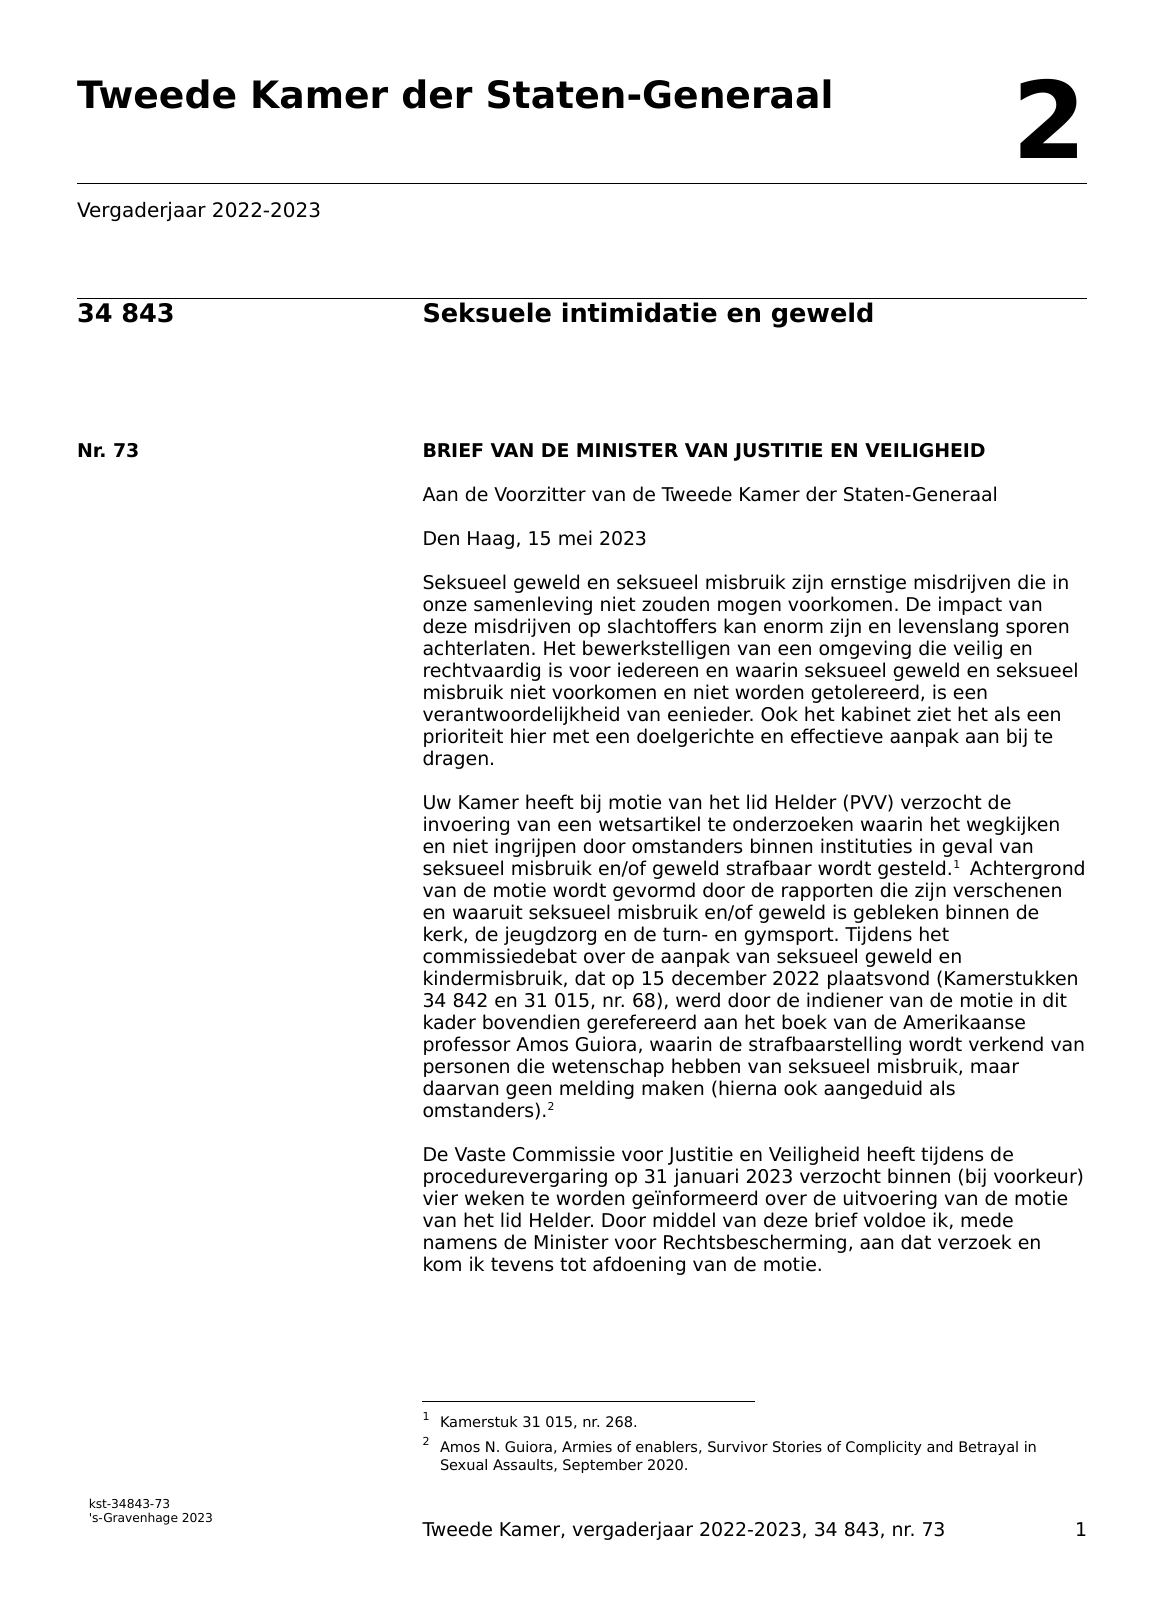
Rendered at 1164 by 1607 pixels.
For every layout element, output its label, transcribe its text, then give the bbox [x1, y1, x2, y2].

text Amos N. Guiora, Armies of enablers, Survivor Stories of Complicity and Betrayal in Sexual Assaults, September 2020. [422, 1435, 1087, 1474]
text Kamerstuk 31 015, nr. 268. [422, 1410, 1087, 1432]
table_header Tweede Kamer der Staten-Generaal [77, 59, 886, 183]
subtitle Nr. 73 BRIEF VAN DE MINISTER VAN JUSTITIE EN VEILIGHEID [77, 440, 1087, 462]
table_cell Vergaderjaar 2022-2023 [77, 184, 1087, 298]
text De Vaste Commissie voor Justitie en Veiligheid heeft tijdens de procedurevergaring op 31 januari 2023 verzocht binnen (bij voorkeur) vier weken te worden geïnformeerd over de uitvoering van de motie van het lid Helder. Door middel van deze brief voldoe ik, mede namens de Minister voor Rechtsbescherming, aan dat verzoek en kom ik tevens tot afdoening van de motie. [422, 1144, 1087, 1276]
text kst-34843-73 [88, 1497, 323, 1511]
text Seksueel geweld en seksueel misbruik zijn ernstige misdrijven die in onze samenleving niet zouden mogen voorkomen. De impact van deze misdrijven op slachtoffers kan enorm zijn en levenslang sporen achterlaten. Het bewerkstelligen van een omgeving die veilig en rechtvaardig is voor iedereen en waarin seksueel geweld en seksueel misbruik niet voorkomen en niet worden getolereerd, is een verantwoordelijkheid van eenieder. Ook het kabinet ziet het als een prioriteit hier met een doelgerichte en effectieve aanpak aan bij te dragen. [422, 572, 1087, 770]
table_header 2 [886, 59, 1087, 183]
subtitle 34 843 Seksuele intimidatie en geweld [77, 299, 1087, 329]
text Aan de Voorzitter van de Tweede Kamer der Staten-Generaal [422, 484, 1087, 506]
text Den Haag, 15 mei 2023 [422, 528, 1087, 550]
text Uw Kamer heeft bij motie van het lid Helder (PVV) verzocht de invoering van een wetsartikel te onderzoeken waarin het wegkijken en niet ingrijpen door omstanders binnen instituties in geval van seksueel misbruik en/of geweld strafbaar wordt gesteld. Achtergrond van de motie wordt gevormd door de rapporten die zijn verschenen en waaruit seksueel misbruik en/of geweld is gebleken binnen de kerk, de jeugdzorg en de turn- en gymsport. Tijdens het commissiedebat over de aanpak van seksueel geweld en kindermisbruik, dat op 15 december 2022 plaatsvond (Kamerstukken 34 842 en 31 015, nr. 68), werd door de indiener van de motie in dit kader bovendien gerefereerd aan het boek van de Amerikaanse professor Amos Guiora, waarin de strafbaarstelling wordt verkend van personen die wetenschap hebben van seksueel misbruik, maar daarvan geen melding maken (hierna ook aangeduid als omstanders). [422, 792, 1087, 1122]
text 's-Gravenhage 2023 [88, 1511, 323, 1525]
